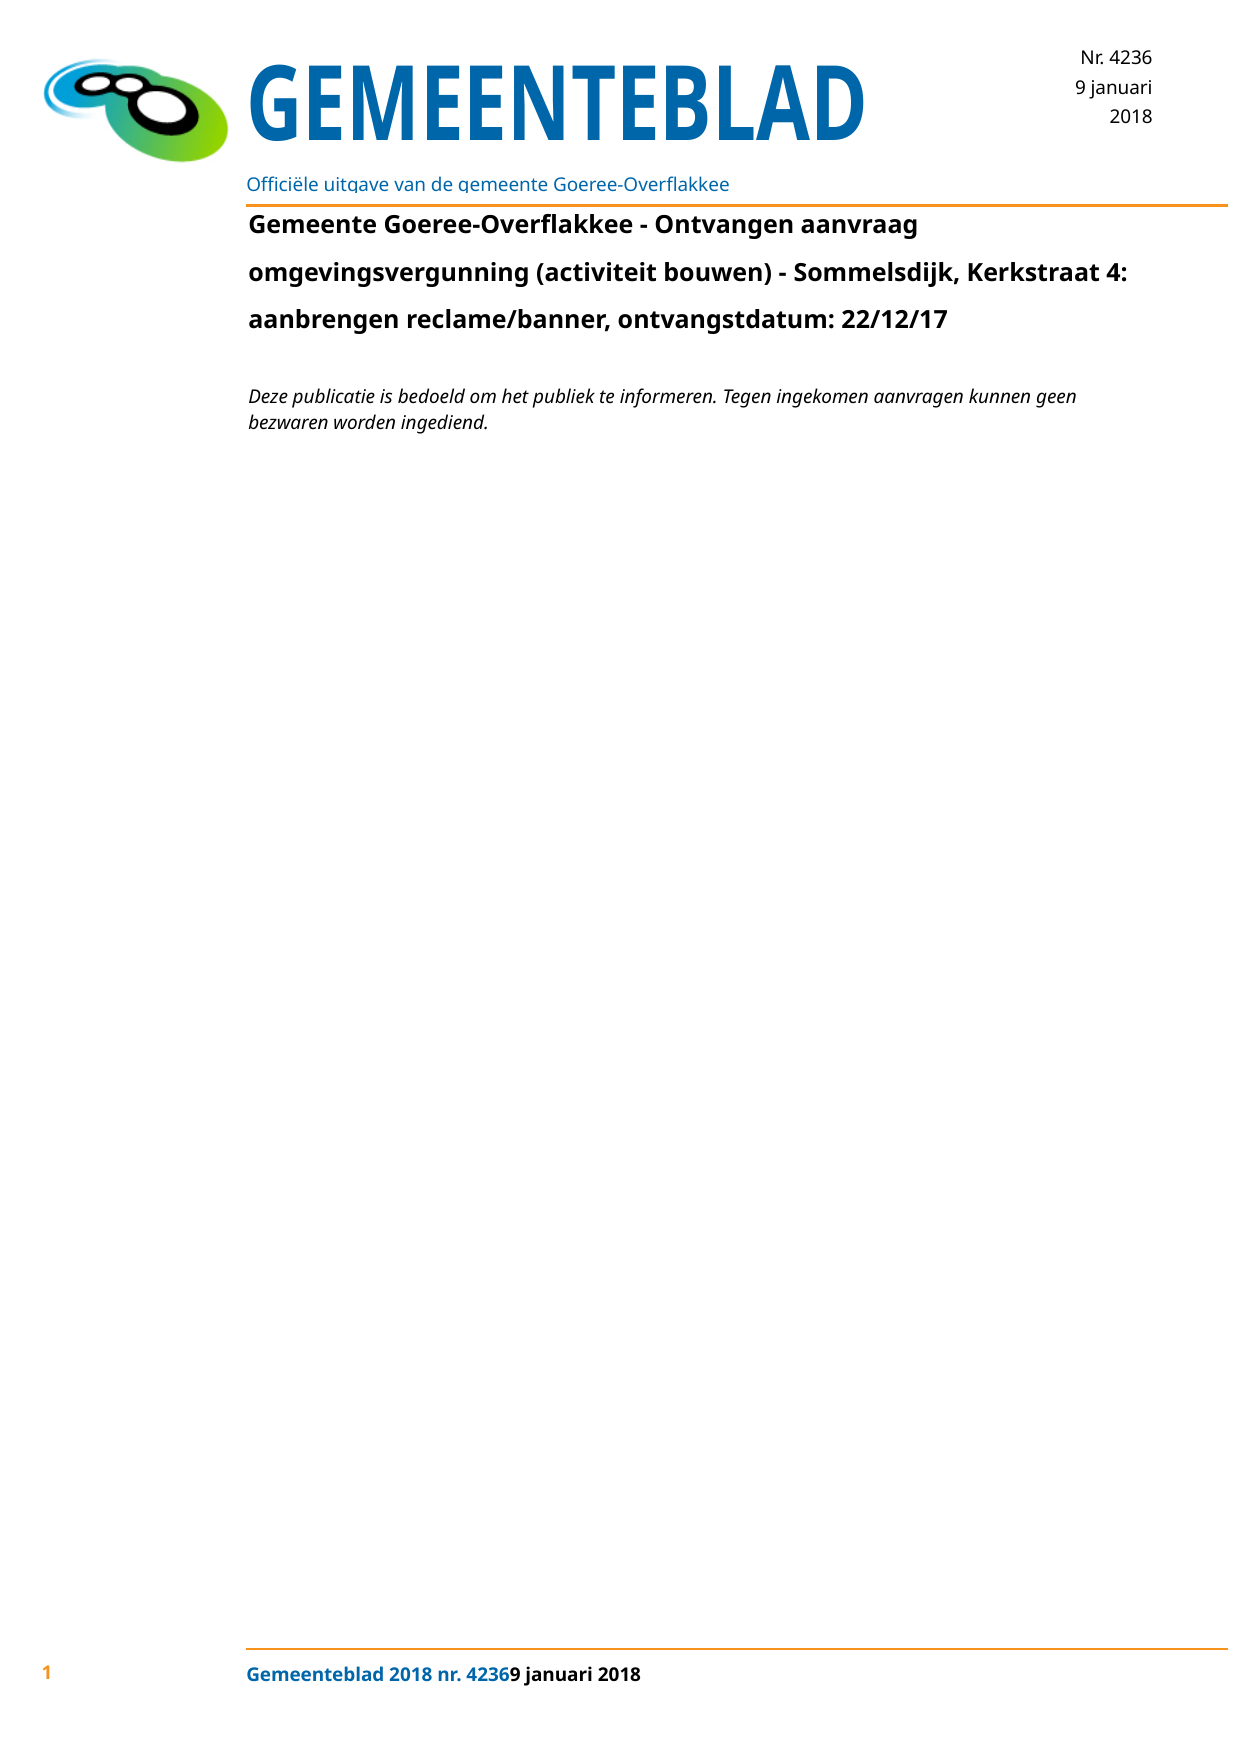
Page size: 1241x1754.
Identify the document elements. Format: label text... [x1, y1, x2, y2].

text Deze publicatie is bedoeld om het publiek te informeren. Tegen ingekomen aanvragen kunnen geen bezwaren worden ingediend. [248, 384, 1152, 435]
picture [41, 47, 231, 172]
text Gemeente Goeree-Overflakkee - Ontvangen aanvraag omgevingsvergunning (activiteit bouwen) - Sommelsdijk, Kerkstraat 4: aanbrengen reclame/banner, ontvangstdatum: 22/12/17 [248, 207, 1152, 336]
